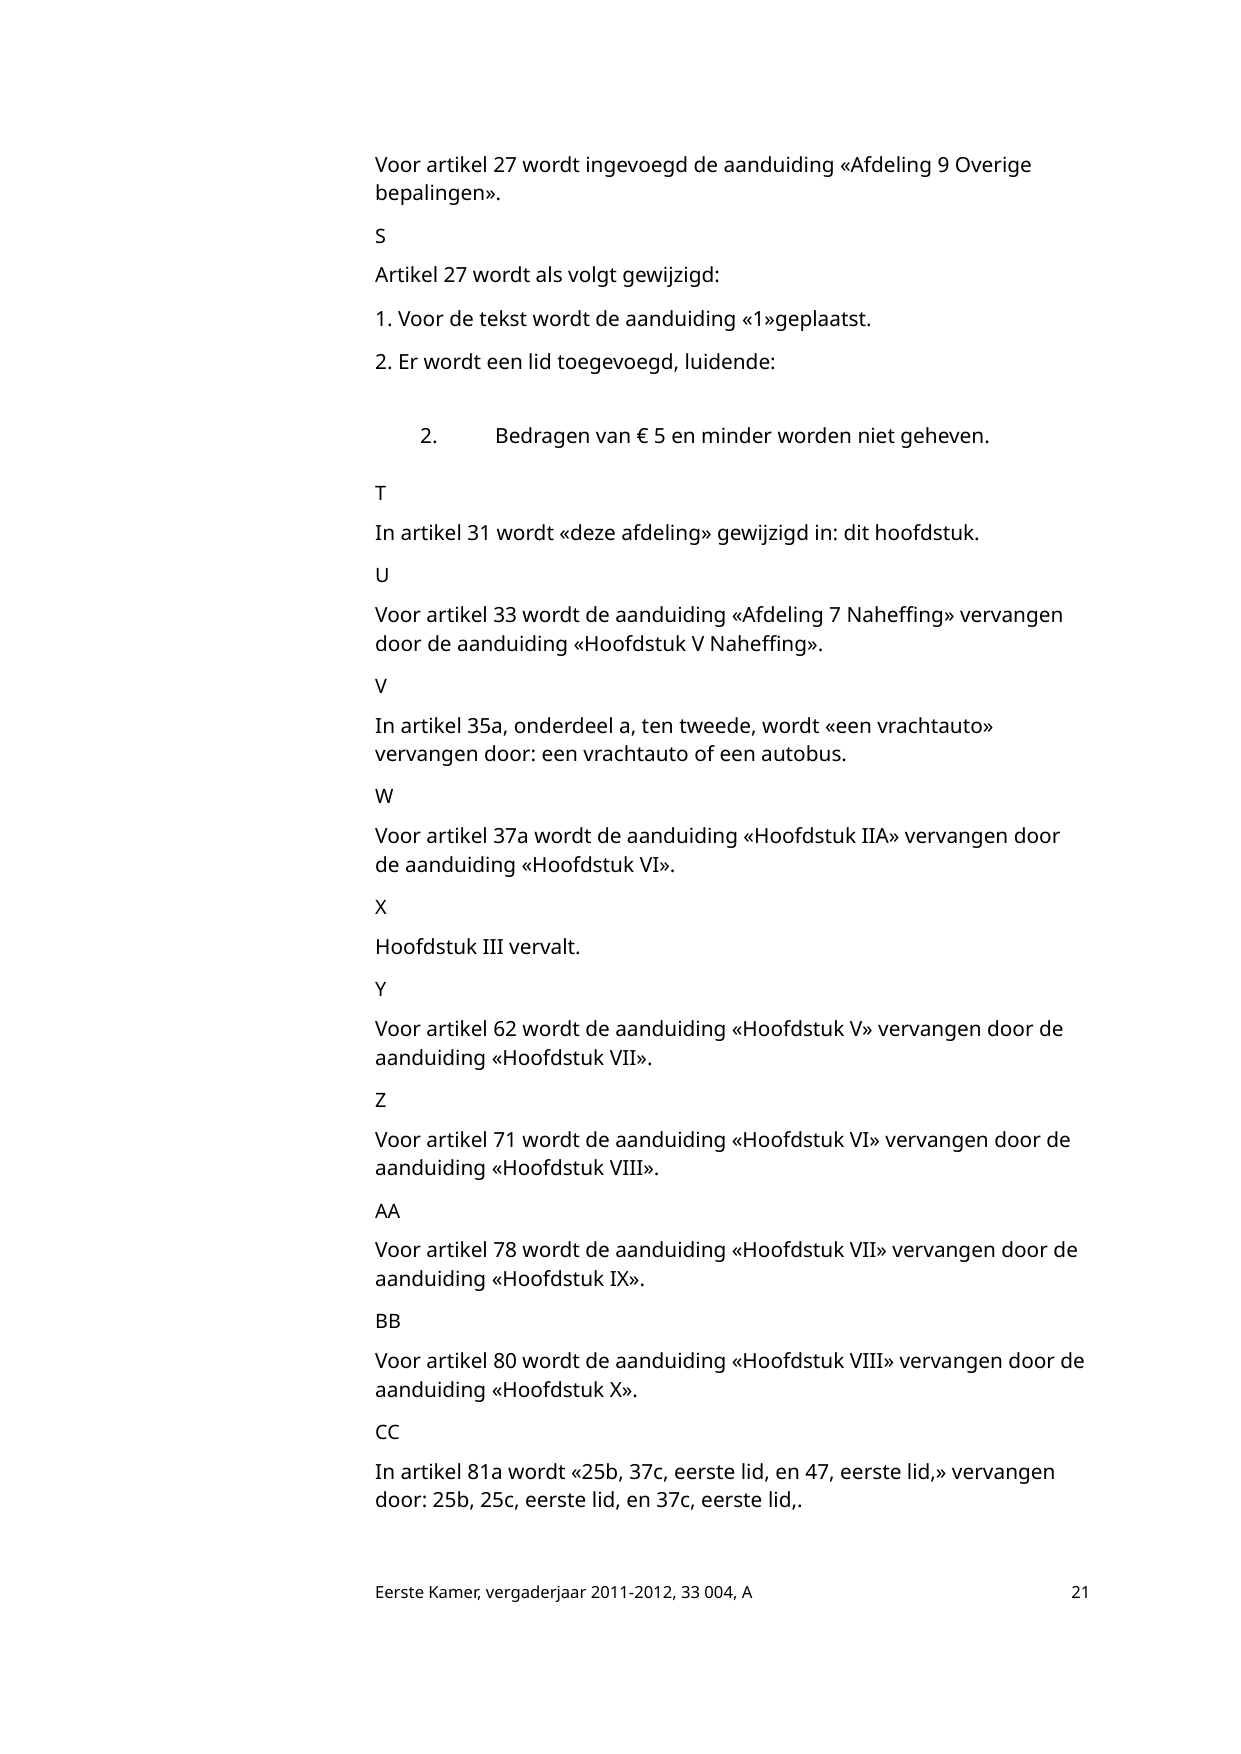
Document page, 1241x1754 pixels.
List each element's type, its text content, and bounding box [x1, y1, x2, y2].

text Voor artikel 37a wordt de aanduiding «Hoofdstuk IIA» vervangen door de aanduiding «Hoofdstuk VI». [375, 822, 1090, 878]
text In artikel 35a, onderdeel a, ten tweede, wordt «een vrachtauto» vervangen door: een vrachtauto of een autobus. [375, 711, 1090, 768]
text Artikel 27 wordt als volgt gewijzigd: [375, 261, 1090, 289]
text X [375, 893, 1090, 920]
text In artikel 31 wordt «deze afdeling» gewijzigd in: dit hoofdstuk. [375, 518, 1090, 547]
text U [375, 562, 1090, 588]
text Voor artikel 33 wordt de aanduiding «Afdeling 7 Naheffing» vervangen door de aanduiding «Hoofdstuk V Naheffing». [375, 600, 1090, 657]
text W [375, 783, 1090, 810]
text Y [375, 976, 1090, 1003]
text Voor artikel 80 wordt de aanduiding «Hoofdstuk VIII» vervangen door de aanduiding «Hoofdstuk X». [375, 1346, 1090, 1403]
text AA [375, 1197, 1090, 1224]
text T [375, 479, 1090, 506]
text 2. Er wordt een lid toegevoegd, luidende: [375, 347, 1090, 376]
text Voor artikel 71 wordt de aanduiding «Hoofdstuk VI» vervangen door de aanduiding «Hoofdstuk VIII». [375, 1125, 1090, 1182]
text Hoofdstuk III vervalt. [375, 932, 1090, 961]
text 1. Voor de tekst wordt de aanduiding «1»geplaatst. [375, 304, 1090, 332]
text CC [375, 1418, 1090, 1445]
text In artikel 81a wordt «25b, 37c, eerste lid, en 47, eerste lid,» vervangen door: 25b, 25c, eerste lid, en 37c, eerste lid,. [375, 1457, 1090, 1514]
text Voor artikel 78 wordt de aanduiding «Hoofdstuk VII» vervangen door de aanduiding «Hoofdstuk IX». [375, 1236, 1090, 1292]
list Bedragen van € 5 en minder worden niet geheven. [420, 421, 1090, 449]
text Z [375, 1086, 1090, 1113]
text Voor artikel 62 wordt de aanduiding «Hoofdstuk V» vervangen door de aanduiding «Hoofdstuk VII». [375, 1014, 1090, 1071]
text Voor artikel 27 wordt ingevoegd de aanduiding «Afdeling 9 Overige bepalingen». [375, 150, 1090, 207]
text V [375, 672, 1090, 699]
text S [375, 222, 1090, 249]
text BB [375, 1307, 1090, 1334]
